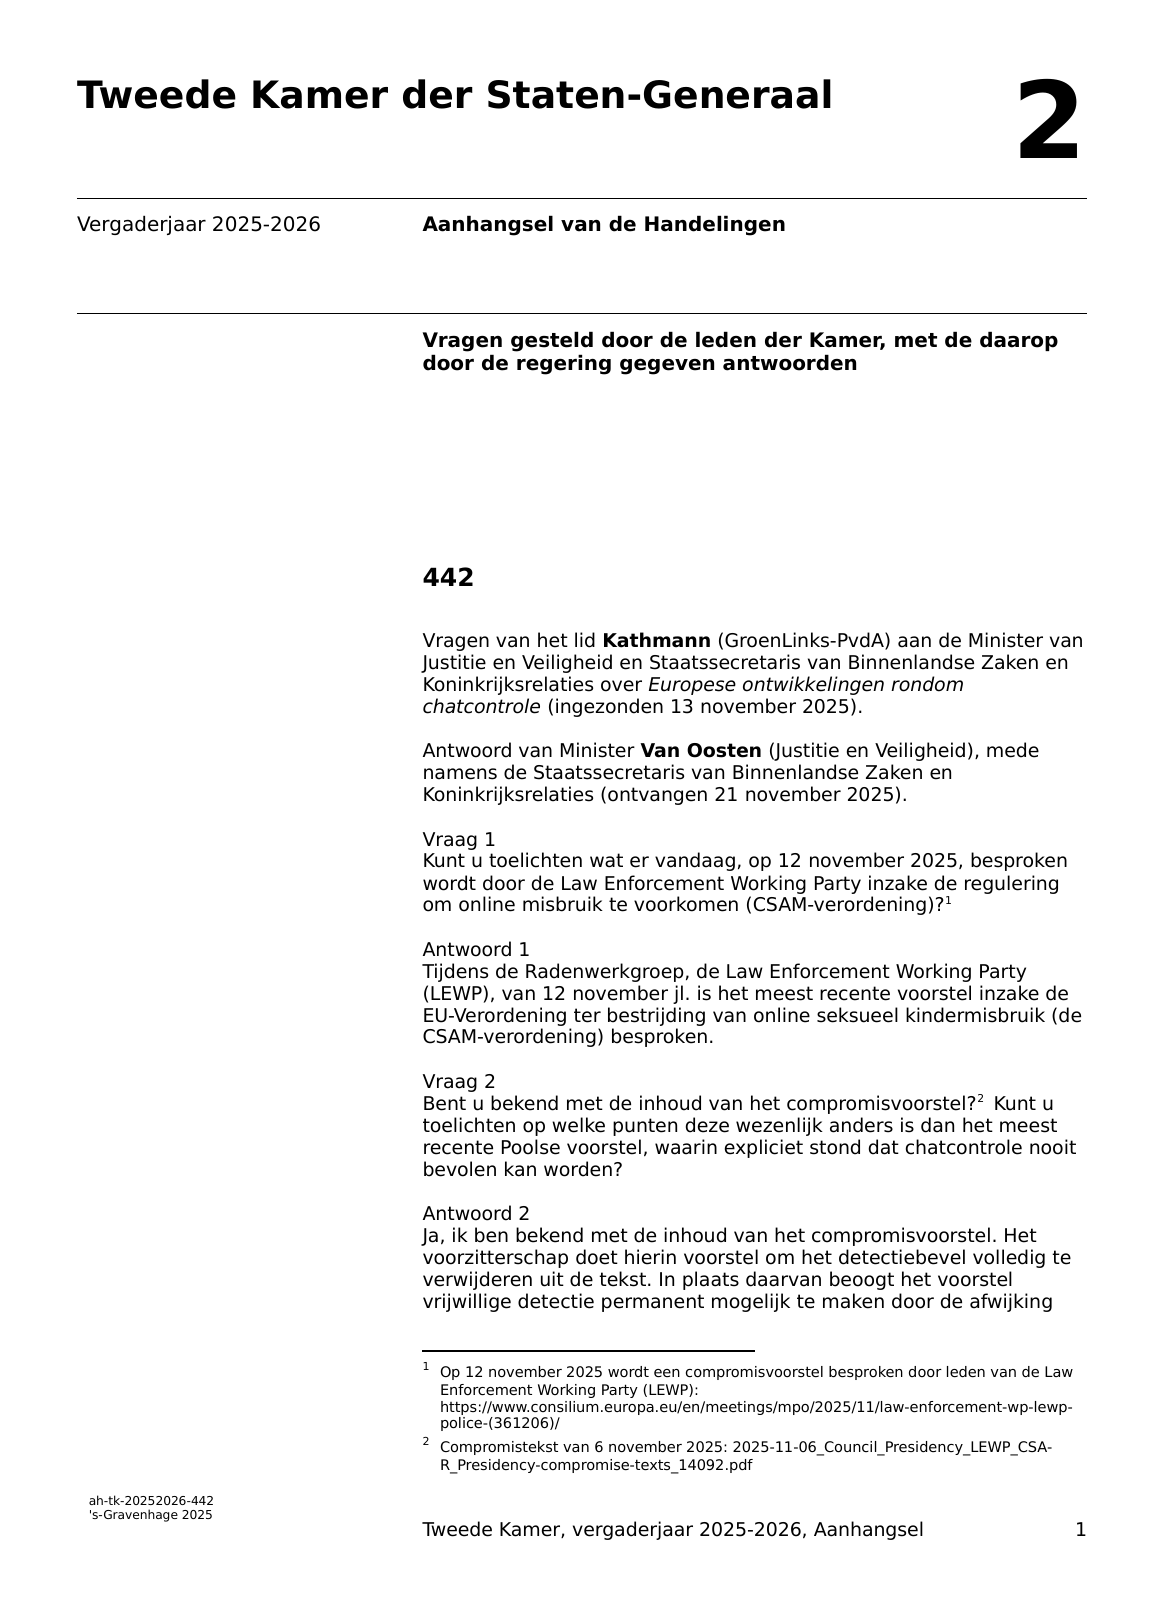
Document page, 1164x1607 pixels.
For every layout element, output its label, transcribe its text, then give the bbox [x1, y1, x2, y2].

text Op 12 november 2025 wordt een compromisvoorstel besproken door leden van de Law Enforcement Working Party (LEWP): https://www.consilium.europa.eu/en/meetings/mpo/2025/11/law-enforcement-wp-lewp-police-(361206)/ [422, 1360, 1087, 1432]
text Bent u bekend met de inhoud van het compromisvoorstel? Kunt u toelichten op welke punten deze wezenlijk anders is dan het meest recente Poolse voorstel, waarin expliciet stond dat chatcontrole nooit bevolen kan worden? [422, 1093, 1087, 1181]
table_cell Vergaderjaar 2025-2026 [77, 199, 422, 313]
table_cell [77, 314, 422, 375]
table_cell Vragen gesteld door de leden der Kamer, met de daarop door de regering gegeven antwoorden [422, 314, 1087, 375]
text ah-tk-20252026-442 [88, 1494, 323, 1508]
text Tijdens de Radenwerkgroep, de Law Enforcement Working Party (LEWP), van 12 november jl. is het meest recente voorstel inzake de EU-Verordening ter bestrijding van online seksueel kindermisbruik (de CSAM-verordening) besproken. [422, 961, 1087, 1048]
text 442 [422, 563, 1087, 592]
text Compromistekst van 6 november 2025: 2025-11-06_Council_Presidency_LEWP_CSA-R_Presidency-compromise-texts_14092.pdf [422, 1435, 1087, 1474]
text Ja, ik ben bekend met de inhoud van het compromisvoorstel. Het voorzitterschap doet hierin voorstel om het detectiebevel volledig te verwijderen uit de tekst. In plaats daarvan beoogt het voorstel vrijwillige detectie permanent mogelijk te maken door de afwijking [422, 1225, 1087, 1313]
text Antwoord 1 [422, 938, 1087, 961]
table_header Tweede Kamer der Staten-Generaal [77, 59, 886, 198]
text Antwoord 2 [422, 1203, 1087, 1225]
text Kunt u toelichten wat er vandaag, op 12 november 2025, besproken wordt door de Law Enforcement Working Party inzake de regulering om online misbruik te voorkomen (CSAM-verordening)? [422, 850, 1087, 916]
text Vragen van het lid Kathmann (GroenLinks-PvdA) aan de Minister van Justitie en Veiligheid en Staatssecretaris van Binnenlandse Zaken en Koninkrijksrelaties over Europese ontwikkelingen rondom chatcontrole (ingezonden 13 november 2025). [422, 630, 1087, 718]
text Antwoord van Minister Van Oosten (Justitie en Veiligheid), mede namens de Staatssecretaris van Binnenlandse Zaken en Koninkrijksrelaties (ontvangen 21 november 2025). [422, 740, 1087, 806]
text Vraag 1 [422, 828, 1087, 850]
text Vraag 2 [422, 1071, 1087, 1093]
text 's-Gravenhage 2025 [88, 1508, 323, 1522]
table_cell Aanhangsel van de Handelingen [422, 199, 1087, 313]
table_header 2 [886, 59, 1087, 198]
